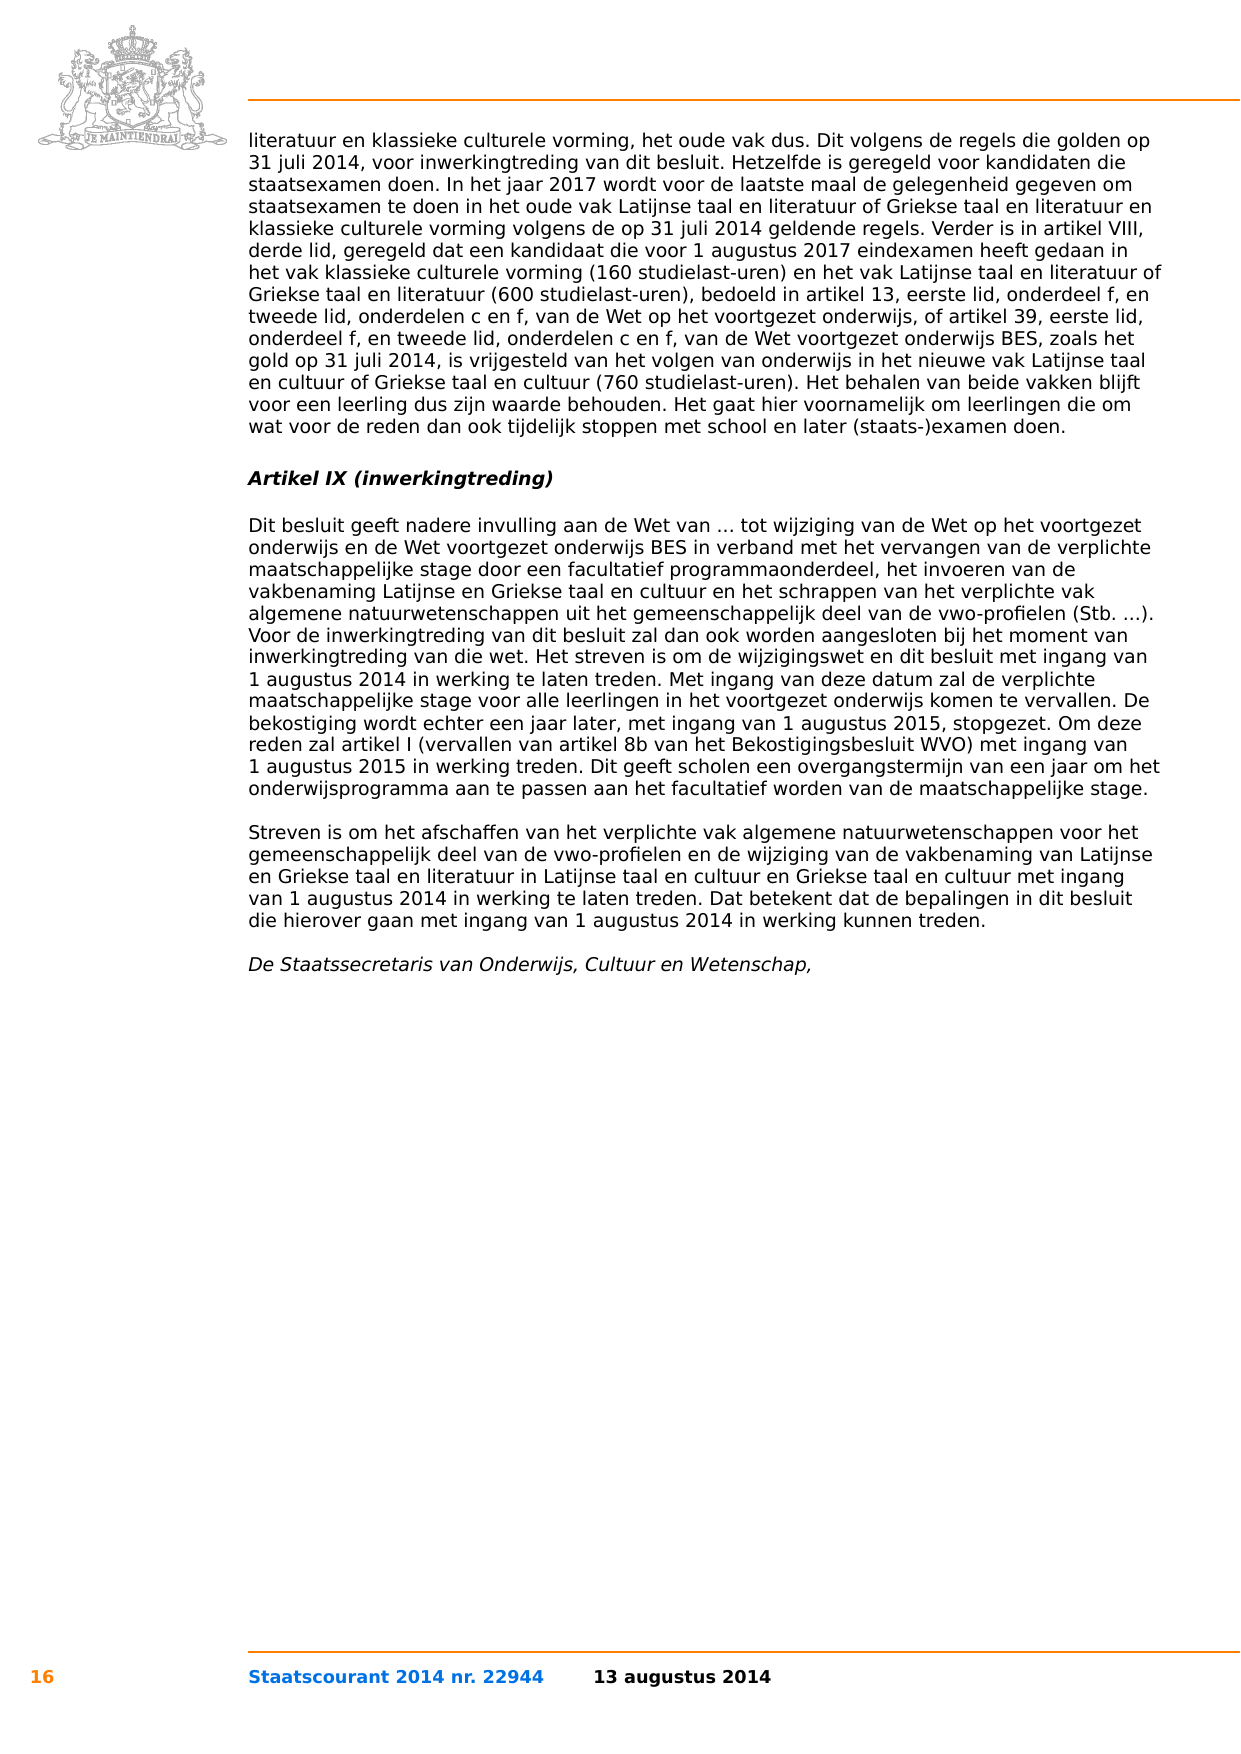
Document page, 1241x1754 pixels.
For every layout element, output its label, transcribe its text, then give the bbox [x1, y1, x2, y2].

subtitle Artikel IX (inwerkingtreding) [248, 468, 1163, 489]
picture [38, 25, 227, 150]
text Dit besluit geeft nadere invulling aan de Wet van ... tot wijziging van de Wet op het voortgezet onderwijs en de Wet voortgezet onderwijs BES in verband met het vervangen van de verplichte maatschappelijke stage door een facultatief programmaonderdeel, het invoeren van de vakbenaming Latijnse en Griekse taal en cultuur en het schrappen van het verplichte vak algemene natuurwetenschappen uit het gemeenschappelijk deel van de vwo-profielen (Stb. ...). Voor de inwerkingtreding van dit besluit zal dan ook worden aangesloten bij het moment van inwerkingtreding van die wet. Het streven is om de wijzigingswet en dit besluit met ingang van 1 augustus 2014 in werking te laten treden. Met ingang van deze datum zal de verplichte maatschappelijke stage voor alle leerlingen in het voortgezet onderwijs komen te vervallen. De bekostiging wordt echter een jaar later, met ingang van 1 augustus 2015, stopgezet. Om deze reden zal artikel I (vervallen van artikel 8b van het Bekostigingsbesluit WVO) met ingang van 1 augustus 2015 in werking treden. Dit geeft scholen een overgangstermijn van een jaar om het onderwijsprogramma aan te passen aan het facultatief worden van de maatschappelijke stage. [248, 514, 1163, 800]
text Streven is om het afschaffen van het verplichte vak algemene natuurwetenschappen voor het gemeenschappelijk deel van de vwo-profielen en de wijziging van de vakbenaming van Latijnse en Griekse taal en literatuur in Latijnse taal en cultuur en Griekse taal en cultuur met ingang van 1 augustus 2014 in werking te laten treden. Dat betekent dat de bepalingen in dit besluit die hierover gaan met ingang van 1 augustus 2014 in werking kunnen treden. [248, 822, 1163, 932]
text De Staatssecretaris van Onderwijs, Cultuur en Wetenschap, [248, 954, 1163, 976]
text literatuur en klassieke culturele vorming, het oude vak dus. Dit volgens de regels die golden op 31 juli 2014, voor inwerkingtreding van dit besluit. Hetzelfde is geregeld voor kandidaten die staatsexamen doen. In het jaar 2017 wordt voor de laatste maal de gelegenheid gegeven om staatsexamen te doen in het oude vak Latijnse taal en literatuur of Griekse taal en literatuur en klassieke culturele vorming volgens de op 31 juli 2014 geldende regels. Verder is in artikel VIII, derde lid, geregeld dat een kandidaat die voor 1 augustus 2017 eindexamen heeft gedaan in het vak klassieke culturele vorming (160 studielast-uren) en het vak Latijnse taal en literatuur of Griekse taal en literatuur (600 studielast-uren), bedoeld in artikel 13, eerste lid, onderdeel f, en tweede lid, onderdelen c en f, van de Wet op het voortgezet onderwijs, of artikel 39, eerste lid, onderdeel f, en tweede lid, onderdelen c en f, van de Wet voortgezet onderwijs BES, zoals het gold op 31 juli 2014, is vrijgesteld van het volgen van onderwijs in het nieuwe vak Latijnse taal en cultuur of Griekse taal en cultuur (760 studielast-uren). Het behalen van beide vakken blijft voor een leerling dus zijn waarde behouden. Het gaat hier voornamelijk om leerlingen die om wat voor de reden dan ook tijdelijk stoppen met school en later (staats-)examen doen. [248, 130, 1163, 438]
